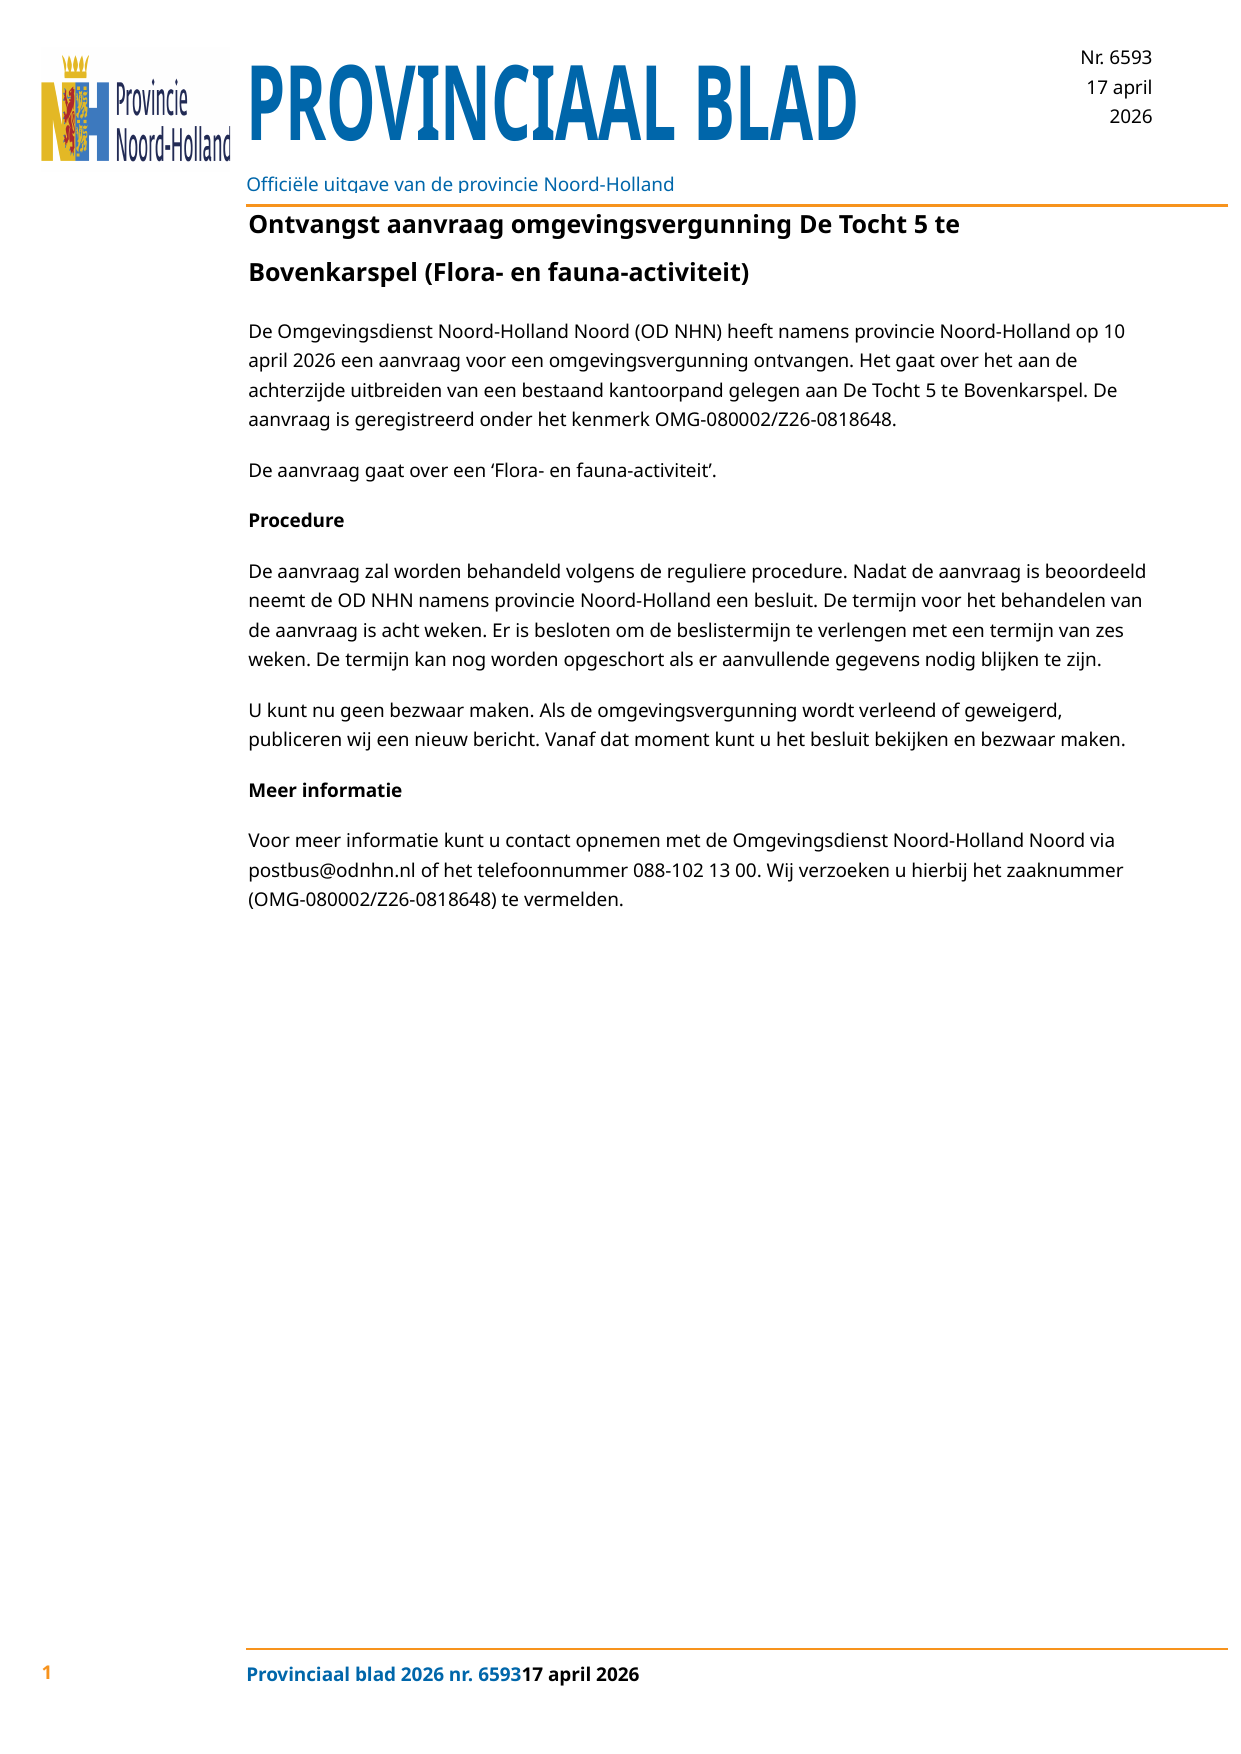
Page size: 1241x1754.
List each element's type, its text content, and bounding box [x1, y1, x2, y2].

text U kunt nu geen bezwaar maken. Als de omgevingsvergunning wordt verleend of geweigerd, publiceren wij een nieuw bericht. Vanaf dat moment kunt u het besluit bekijken en bezwaar maken. [248, 697, 1152, 752]
text Ontvangst aanvraag omgevingsvergunning De Tocht 5 te Bovenkarspel (Flora- en fauna-activiteit) [248, 207, 1152, 288]
text De aanvraag gaat over een ‘Flora- en fauna-activiteit’. [248, 457, 1152, 483]
text De aanvraag zal worden behandeld volgens de reguliere procedure. Nadat de aanvraag is beoordeeld neemt de OD NHN namens provincie Noord-Holland een besluit. De termijn voor het behandelen van de aanvraag is acht weken. Er is besloten om de beslistermijn te verlengen met een termijn van zes weken. De termijn kan nog worden opgeschort als er aanvullende gegevens nodig blijken te zijn. [248, 558, 1152, 672]
text Meer informatie [248, 777, 1152, 803]
picture [41, 47, 231, 172]
text Procedure [248, 507, 1152, 533]
text Voor meer informatie kunt u contact opnemen met de Omgevingsdienst Noord-Holland Noord via postbus@odnhn.nl of het telefoonnummer 088-102 13 00. Wij verzoeken u hierbij het zaaknummer (OMG-080002/Z26-0818648) te vermelden. [248, 827, 1152, 912]
text De Omgevingsdienst Noord-Holland Noord (OD NHN) heeft namens provincie Noord-Holland op 10 april 2026 een aanvraag voor een omgevingsvergunning ontvangen. Het gaat over het aan de achterzijde uitbreiden van een bestaand kantoorpand gelegen aan De Tocht 5 te Bovenkarspel. De aanvraag is geregistreerd onder het kenmerk OMG-080002/Z26-0818648. [248, 318, 1152, 432]
